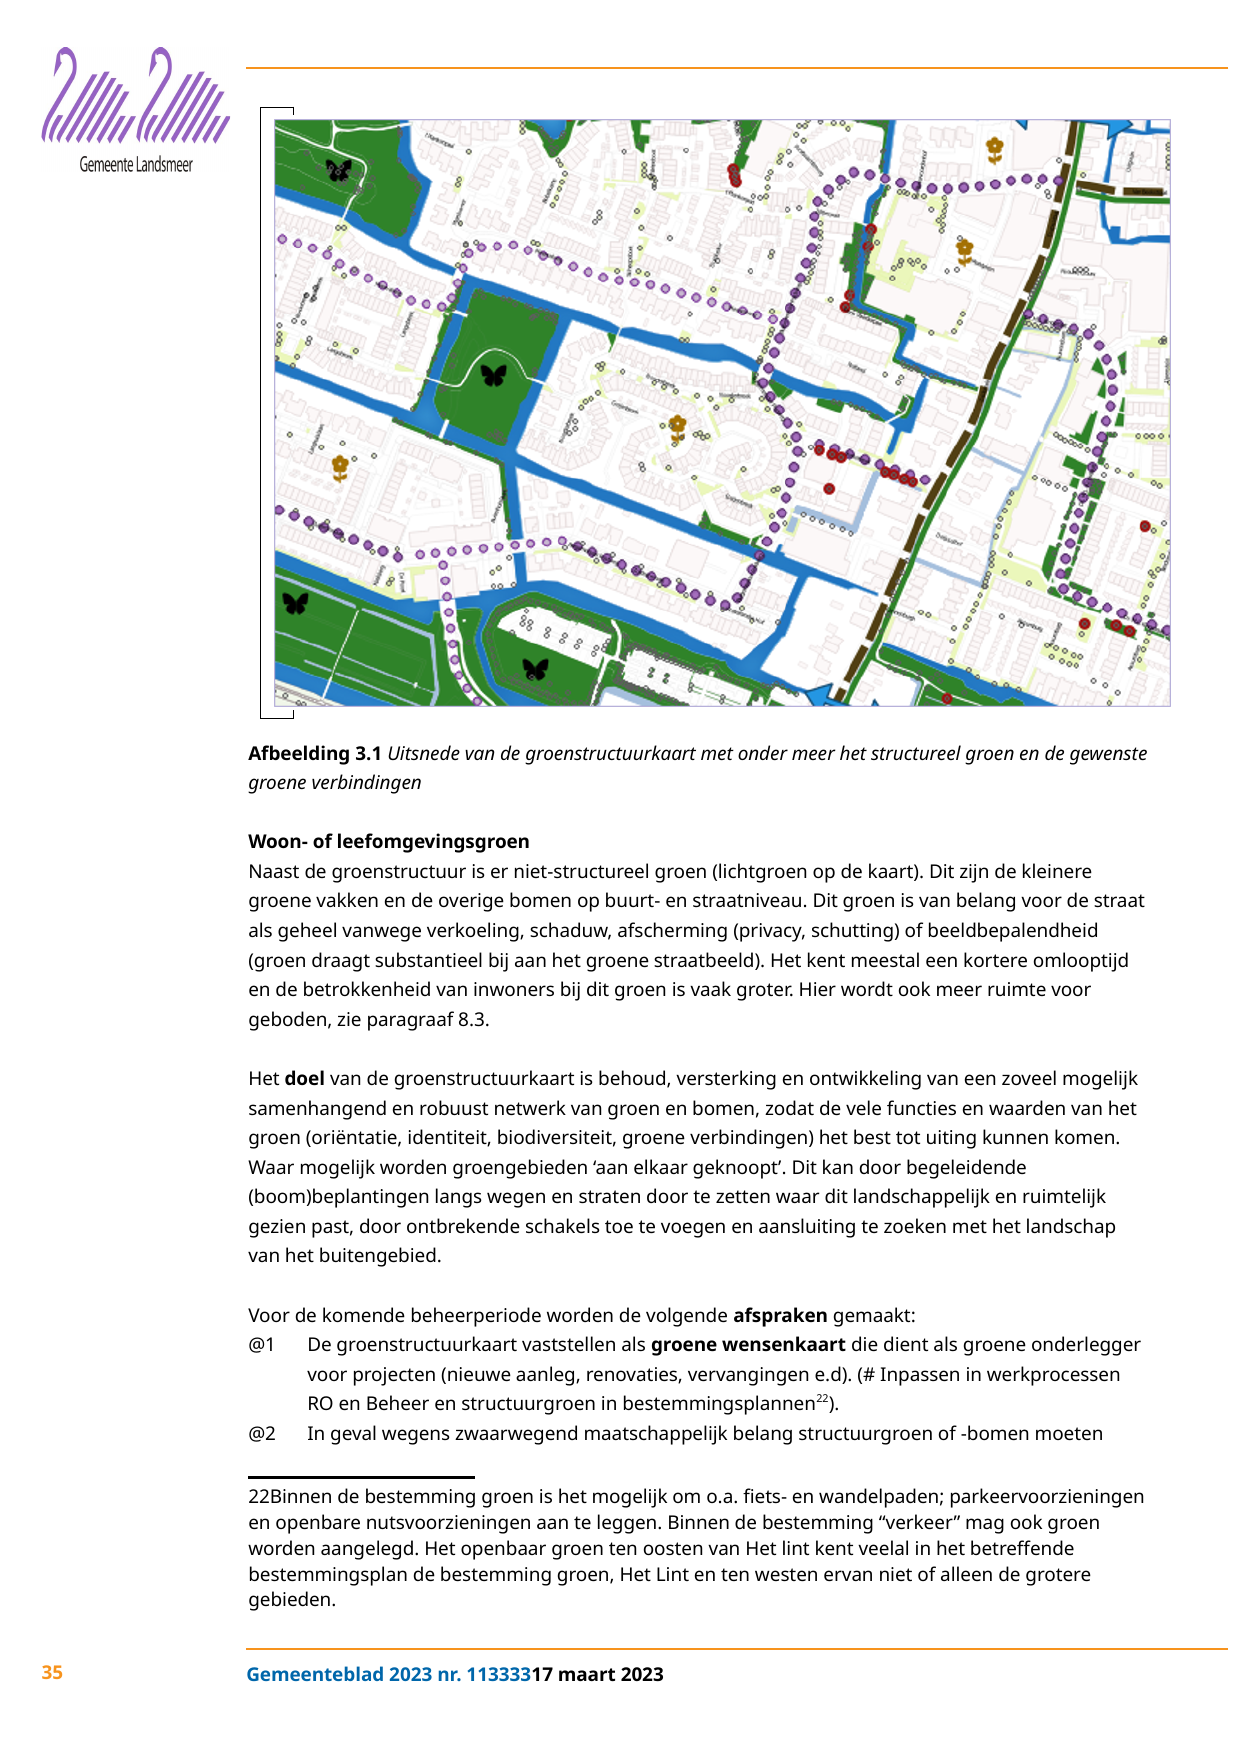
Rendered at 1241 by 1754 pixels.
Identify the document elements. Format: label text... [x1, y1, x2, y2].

text Voor de komende beheerperiode worden de volgende afspraken gemaakt: [248, 1302, 1152, 1328]
text Afbeelding 3.1 Uitsnede van de groenstructuurkaart met onder meer het structureel groen en de gewenste groene verbindingen [248, 740, 1152, 795]
list In geval wegens zwaarwegend maatschappelijk belang structuurgroen of -bomen moeten [248, 1420, 1152, 1446]
picture [268, 115, 1173, 710]
text Het doel van de groenstructuurkaart is behoud, versterking en ontwikkeling van een zoveel mogelijk samenhangend en robuust netwerk van groen en bomen, zodat de vele functies en waarden van het groen (oriëntatie, identiteit, biodiversiteit, groene verbindingen) het best tot uiting kunnen komen. Waar mogelijk worden groengebieden ‘aan elkaar geknoopt’. Dit kan door begeleidende (boom)beplantingen langs wegen en straten door te zetten waar dit landschappelijk en ruimtelijk gezien past, door ontbrekende schakels toe te voegen en aansluiting te zoeken met het landschap van het buitengebied. [248, 1065, 1152, 1268]
list De groenstructuurkaart vaststellen als groene wensenkaart die dient als groene onderlegger voor projecten (nieuwe aanleg, renovaties, vervangingen e.d). (# Inpassen in werkprocessen RO en Beheer en structuurgroen in bestemmingsplannen). [248, 1331, 1152, 1416]
list Binnen de bestemming groen is het mogelijk om o.a. fiets- en wandelpaden; parkeervoorzieningen en openbare nutsvoorzieningen aan te leggen. Binnen de bestemming “verkeer” mag ook groen worden aangelegd. Het openbaar groen ten oosten van Het lint kent veelal in het betreffende bestemmingsplan de bestemming groen, Het Lint en ten westen ervan niet of alleen de grotere gebieden. [248, 1483, 1152, 1612]
text Woon- of leefomgevingsgroen [248, 828, 1152, 854]
text Naast de groenstructuur is er niet-structureel groen (lichtgroen op de kaart). Dit zijn de kleinere groene vakken en de overige bomen op buurt- en straatniveau. Dit groen is van belang voor de straat als geheel vanwege verkoeling, schaduw, afscherming (privacy, schutting) of beeldbepalendheid (groen draagt substantieel bij aan het groene straatbeeld). Het kent meestal een kortere omlooptijd en de betrokkenheid van inwoners bij dit groen is vaak groter. Hier wordt ook meer ruimte voor geboden, zie paragraaf 8.3. [248, 858, 1152, 1032]
picture [41, 47, 231, 172]
